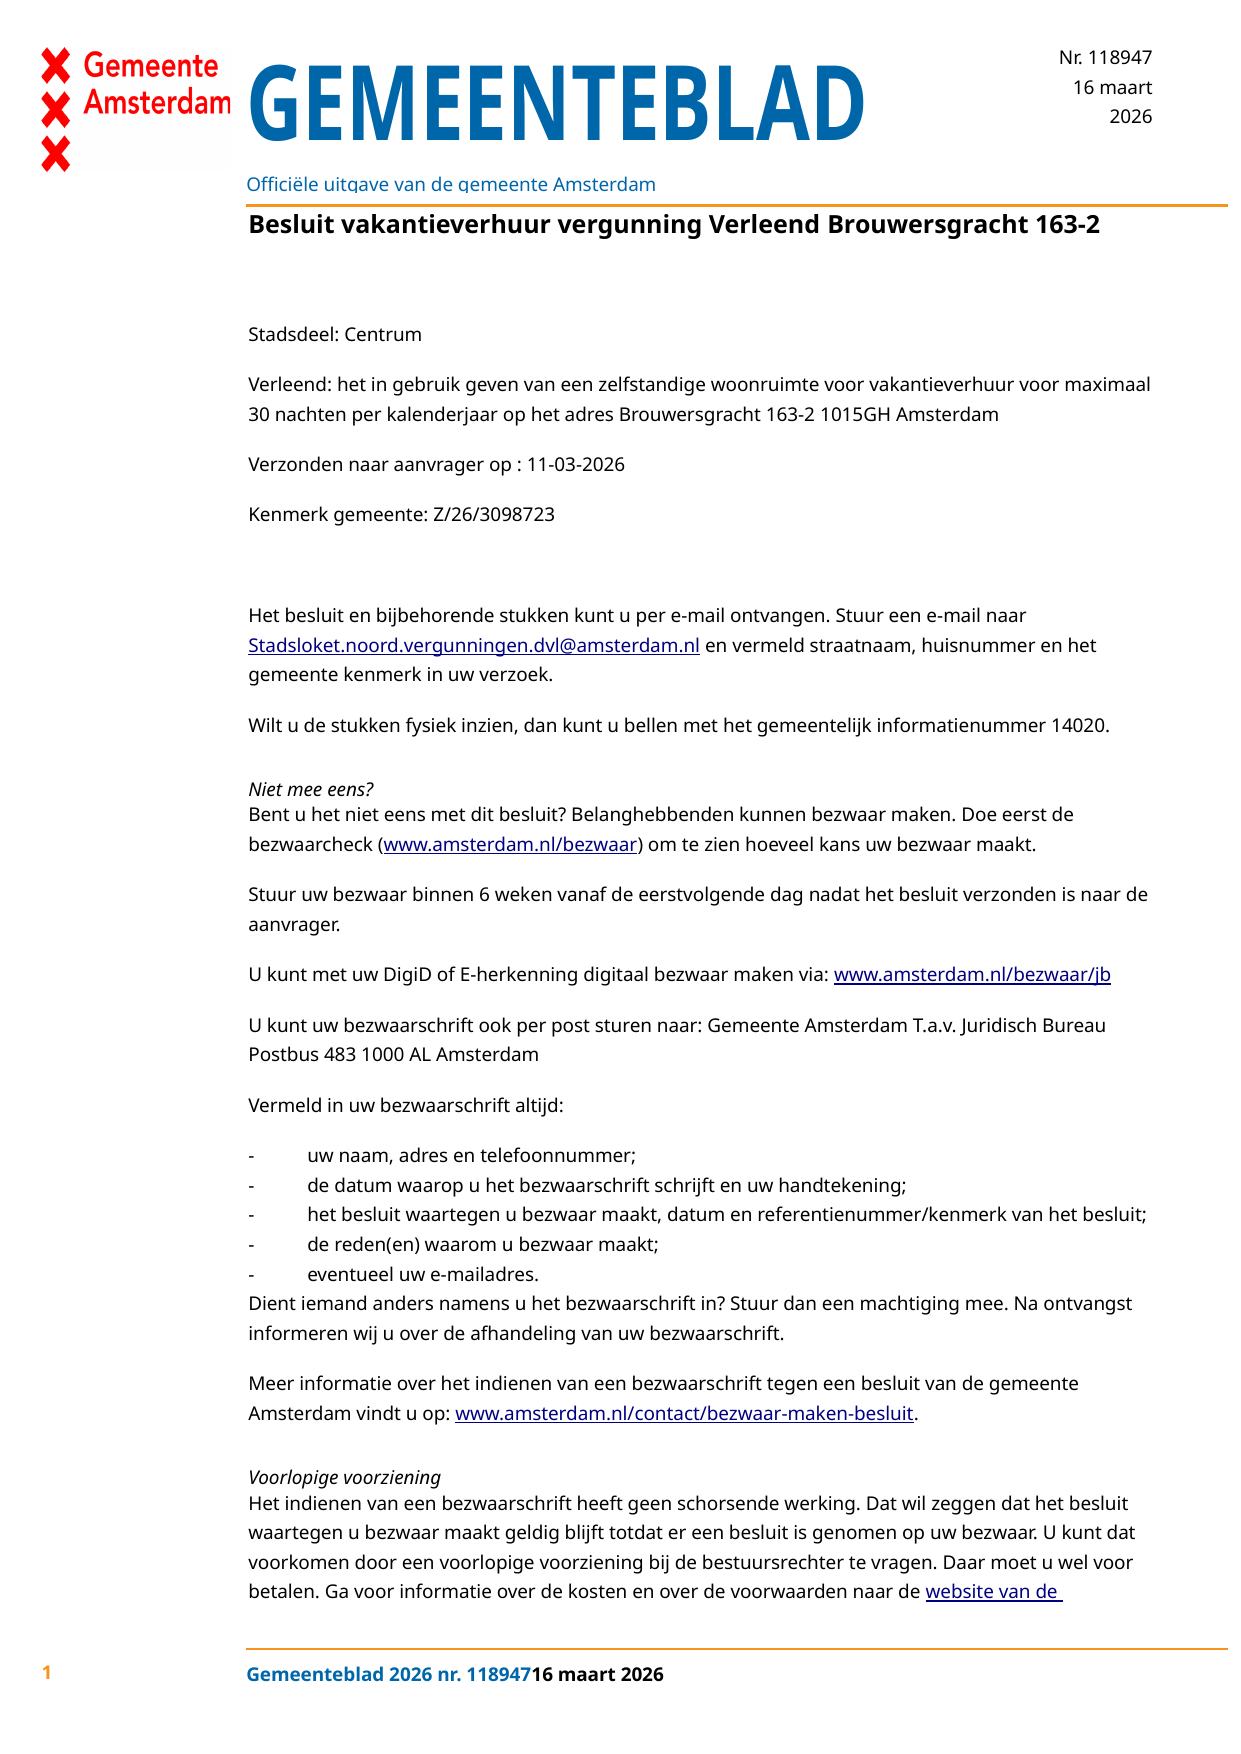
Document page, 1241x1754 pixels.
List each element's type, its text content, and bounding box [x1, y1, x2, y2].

text Het besluit en bijbehorende stukken kunt u per e-mail ontvangen. Stuur een e-mail naar Stadsloket.noord.vergunningen.dvl@amsterdam.nl en vermeld straatnaam, huisnummer en het gemeente kenmerk in uw verzoek. [248, 602, 1152, 687]
text Meer informatie over het indienen van een bezwaarschrift tegen een besluit van de gemeente Amsterdam vindt u op: www.amsterdam.nl/contact/bezwaar-maken-besluit. [248, 1370, 1152, 1426]
text Niet mee eens? [248, 776, 1152, 802]
text Verleend: het in gebruik geven van een zelfstandige woonruimte voor vakantieverhuur voor maximaal 30 nachten per kalenderjaar op het adres Brouwersgracht 163-2 1015GH Amsterdam [248, 371, 1152, 426]
text Vermeld in uw bezwaarschrift altijd: [248, 1092, 1152, 1118]
text Het indienen van een bezwaarschrift heeft geen schorsende werking. Dat wil zeggen dat het besluit waartegen u bezwaar maakt geldig blijft totdat er een besluit is genomen op uw bezwaar. U kunt dat voorkomen door een voorlopige voorziening bij de bestuursrechter te vragen. Daar moet u wel voor betalen. Ga voor informatie over de kosten en over de voorwaarden naar de website van de [248, 1490, 1152, 1604]
text Stadsdeel: Centrum [248, 321, 1152, 346]
text Verzonden naar aanvrager op : 11-03-2026 [248, 451, 1152, 477]
list de datum waarop u het bezwaarschrift schrijft en uw handtekening; [248, 1172, 1152, 1198]
list eventueel uw e-mailadres. [248, 1261, 1152, 1287]
picture [41, 47, 231, 172]
list uw naam, adres en telefoonnummer; [248, 1142, 1152, 1168]
text U kunt uw bezwaarschrift ook per post sturen naar: Gemeente Amsterdam T.a.v. Juridisch Bureau Postbus 483 1000 AL Amsterdam [248, 1012, 1152, 1067]
text Stuur uw bezwaar binnen 6 weken vanaf de eerstvolgende dag nadat het besluit verzonden is naar de aanvrager. [248, 882, 1152, 937]
text U kunt met uw DigiD of E-herkenning digitaal bezwaar maken via: www.amsterdam.nl/bezwaar/jb [248, 962, 1152, 987]
text Voorlopige voorziening [248, 1464, 1152, 1490]
text Kenmerk gemeente: Z/26/3098723 [248, 502, 1152, 527]
text Wilt u de stukken fysiek inzien, dan kunt u bellen met het gemeentelijk informatienummer 14020. [248, 712, 1152, 738]
list het besluit waartegen u bezwaar maakt, datum en referentienummer/kenmerk van het besluit; [248, 1202, 1152, 1227]
text Dient iemand anders namens u het bezwaarschrift in? Stuur dan een machtiging mee. Na ontvangst informeren wij u over de afhandeling van uw bezwaarschrift. [248, 1290, 1152, 1346]
text Besluit vakantieverhuur vergunning Verleend Brouwersgracht 163-2 [248, 207, 1152, 241]
text Bent u het niet eens met dit besluit? Belanghebbenden kunnen bezwaar maken. Doe eerst de bezwaarcheck (www.amsterdam.nl/bezwaar) om te zien hoeveel kans uw bezwaar maakt. [248, 802, 1152, 857]
list de reden(en) waarom u bezwaar maakt; [248, 1231, 1152, 1257]
